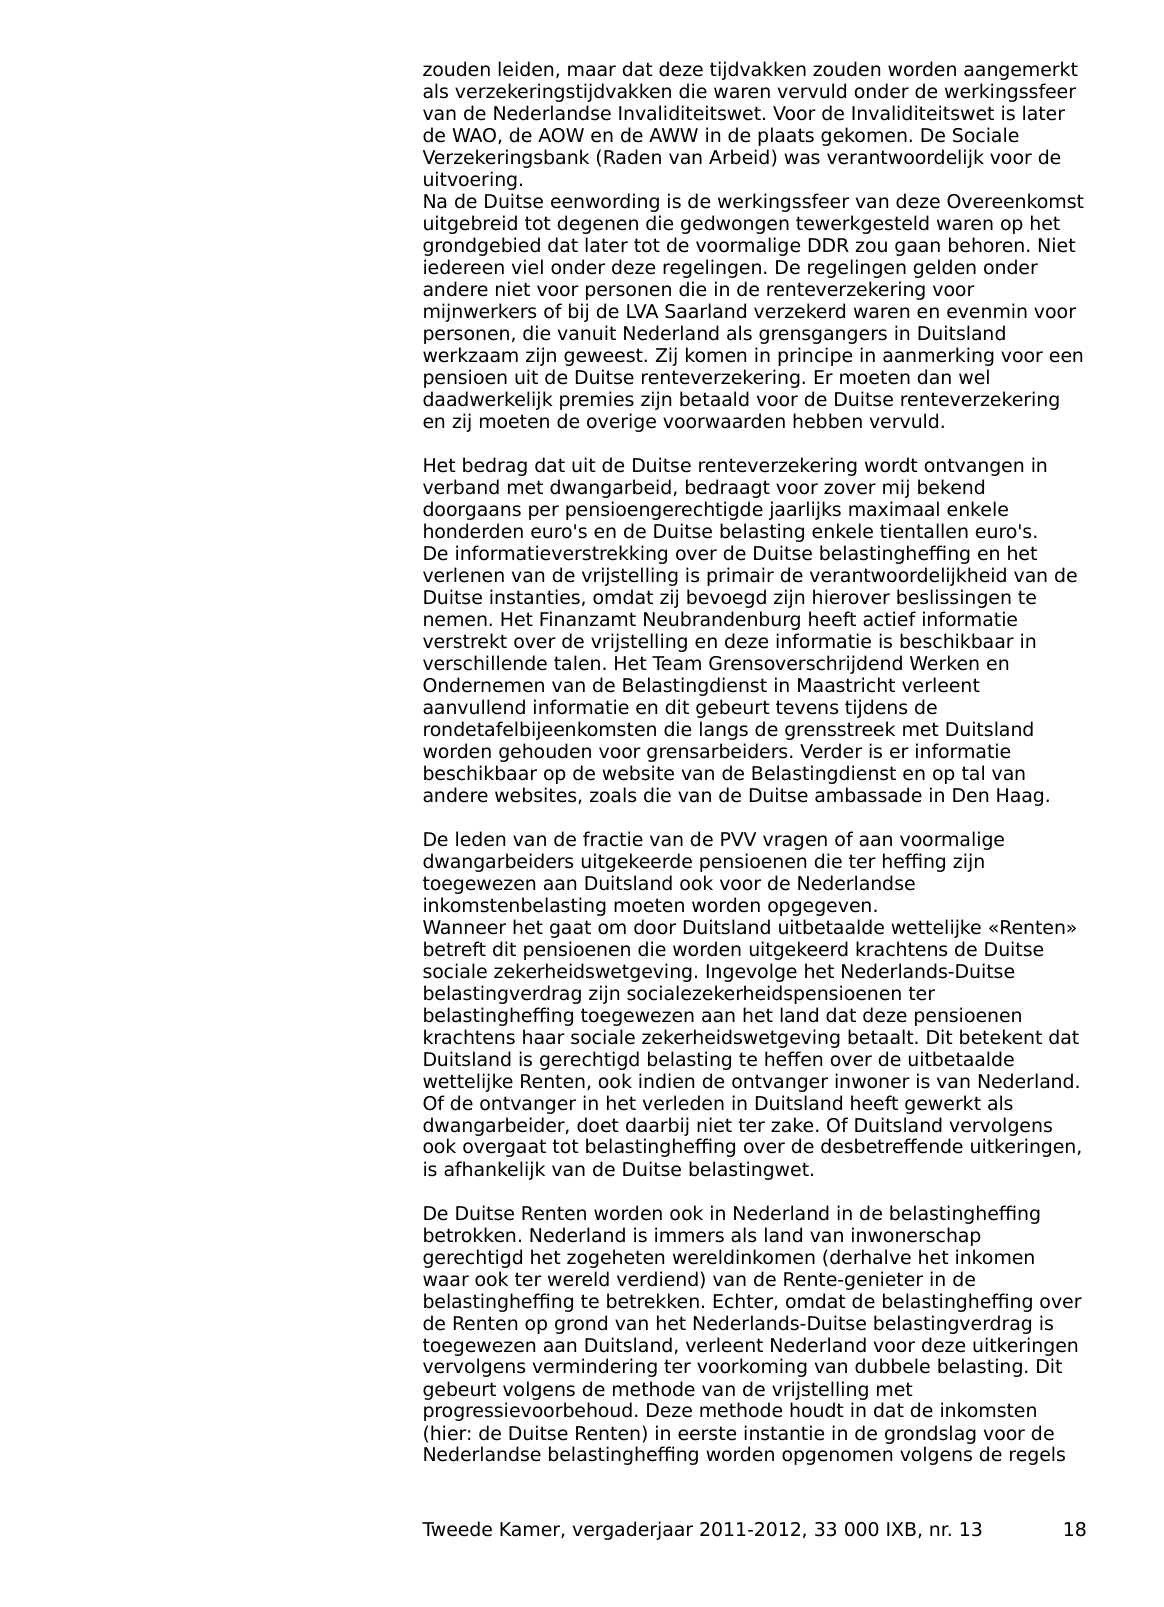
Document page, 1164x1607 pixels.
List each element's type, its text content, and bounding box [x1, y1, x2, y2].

text Het bedrag dat uit de Duitse renteverzekering wordt ontvangen in verband met dwangarbeid, bedraagt voor zover mij bekend doorgaans per pensioengerechtigde jaarlijks maximaal enkele honderden euro's en de Duitse belasting enkele tientallen euro's. [422, 455, 1087, 543]
text Na de Duitse eenwording is de werkingssfeer van deze Overeenkomst uitgebreid tot degenen die gedwongen tewerkgesteld waren op het grondgebied dat later tot de voormalige DDR zou gaan behoren. Niet iedereen viel onder deze regelingen. De regelingen gelden onder andere niet voor personen die in de renteverzekering voor mijnwerkers of bij de LVA Saarland verzekerd waren en evenmin voor personen, die vanuit Nederland als grensgangers in Duitsland werkzaam zijn geweest. Zij komen in principe in aanmerking voor een pensioen uit de Duitse renteverzekering. Er moeten dan wel daadwerkelijk premies zijn betaald voor de Duitse renteverzekering en zij moeten de overige voorwaarden hebben vervuld. [422, 191, 1087, 433]
text De Duitse Renten worden ook in Nederland in de belastingheffing betrokken. Nederland is immers als land van inwonerschap gerechtigd het zogeheten wereldinkomen (derhalve het inkomen waar ook ter wereld verdiend) van de Rente-genieter in de belastingheffing te betrekken. Echter, omdat de belastingheffing over de Renten op grond van het Nederlands-Duitse belastingverdrag is toegewezen aan Duitsland, verleent Nederland voor deze uitkeringen vervolgens vermindering ter voorkoming van dubbele belasting. Dit gebeurt volgens de methode van de vrijstelling met progressievoorbehoud. Deze methode houdt in dat de inkomsten (hier: de Duitse Renten) in eerste instantie in de grondslag voor de Nederlandse belastingheffing worden opgenomen volgens de regels [422, 1203, 1087, 1466]
text Wanneer het gaat om door Duitsland uitbetaalde wettelijke «Renten» betreft dit pensioenen die worden uitgekeerd krachtens de Duitse sociale zekerheidswetgeving. Ingevolge het Nederlands-Duitse belastingverdrag zijn socialezekerheidspensioenen ter belastingheffing toegewezen aan het land dat deze pensioenen krachtens haar sociale zekerheidswetgeving betaalt. Dit betekent dat Duitsland is gerechtigd belasting te heffen over de uitbetaalde wettelijke Renten, ook indien de ontvanger inwoner is van Nederland. Of de ontvanger in het verleden in Duitsland heeft gewerkt als dwangarbeider, doet daarbij niet ter zake. Of Duitsland vervolgens ook overgaat tot belastingheffing over de desbetreffende uitkeringen, is afhankelijk van de Duitse belastingwet. [422, 917, 1087, 1180]
text De leden van de fractie van de PVV vragen of aan voormalige dwangarbeiders uitgekeerde pensioenen die ter heffing zijn toegewezen aan Duitsland ook voor de Nederlandse inkomstenbelasting moeten worden opgegeven. [422, 829, 1087, 917]
text zouden leiden, maar dat deze tijdvakken zouden worden aangemerkt als verzekeringstijdvakken die waren vervuld onder de werkingssfeer van de Nederlandse Invaliditeitswet. Voor de Invaliditeitswet is later de WAO, de AOW en de AWW in de plaats gekomen. De Sociale Verzekeringsbank (Raden van Arbeid) was verantwoordelijk voor de uitvoering. [422, 59, 1087, 191]
text De informatieverstrekking over de Duitse belastingheffing en het verlenen van de vrijstelling is primair de verantwoordelijkheid van de Duitse instanties, omdat zij bevoegd zijn hierover beslissingen te nemen. Het Finanzamt Neubrandenburg heeft actief informatie verstrekt over de vrijstelling en deze informatie is beschikbaar in verschillende talen. Het Team Grensoverschrijdend Werken en Ondernemen van de Belastingdienst in Maastricht verleent aanvullend informatie en dit gebeurt tevens tijdens de rondetafelbijeenkomsten die langs de grensstreek met Duitsland worden gehouden voor grensarbeiders. Verder is er informatie beschikbaar op de website van de Belastingdienst en op tal van andere websites, zoals die van de Duitse ambassade in Den Haag. [422, 543, 1087, 807]
